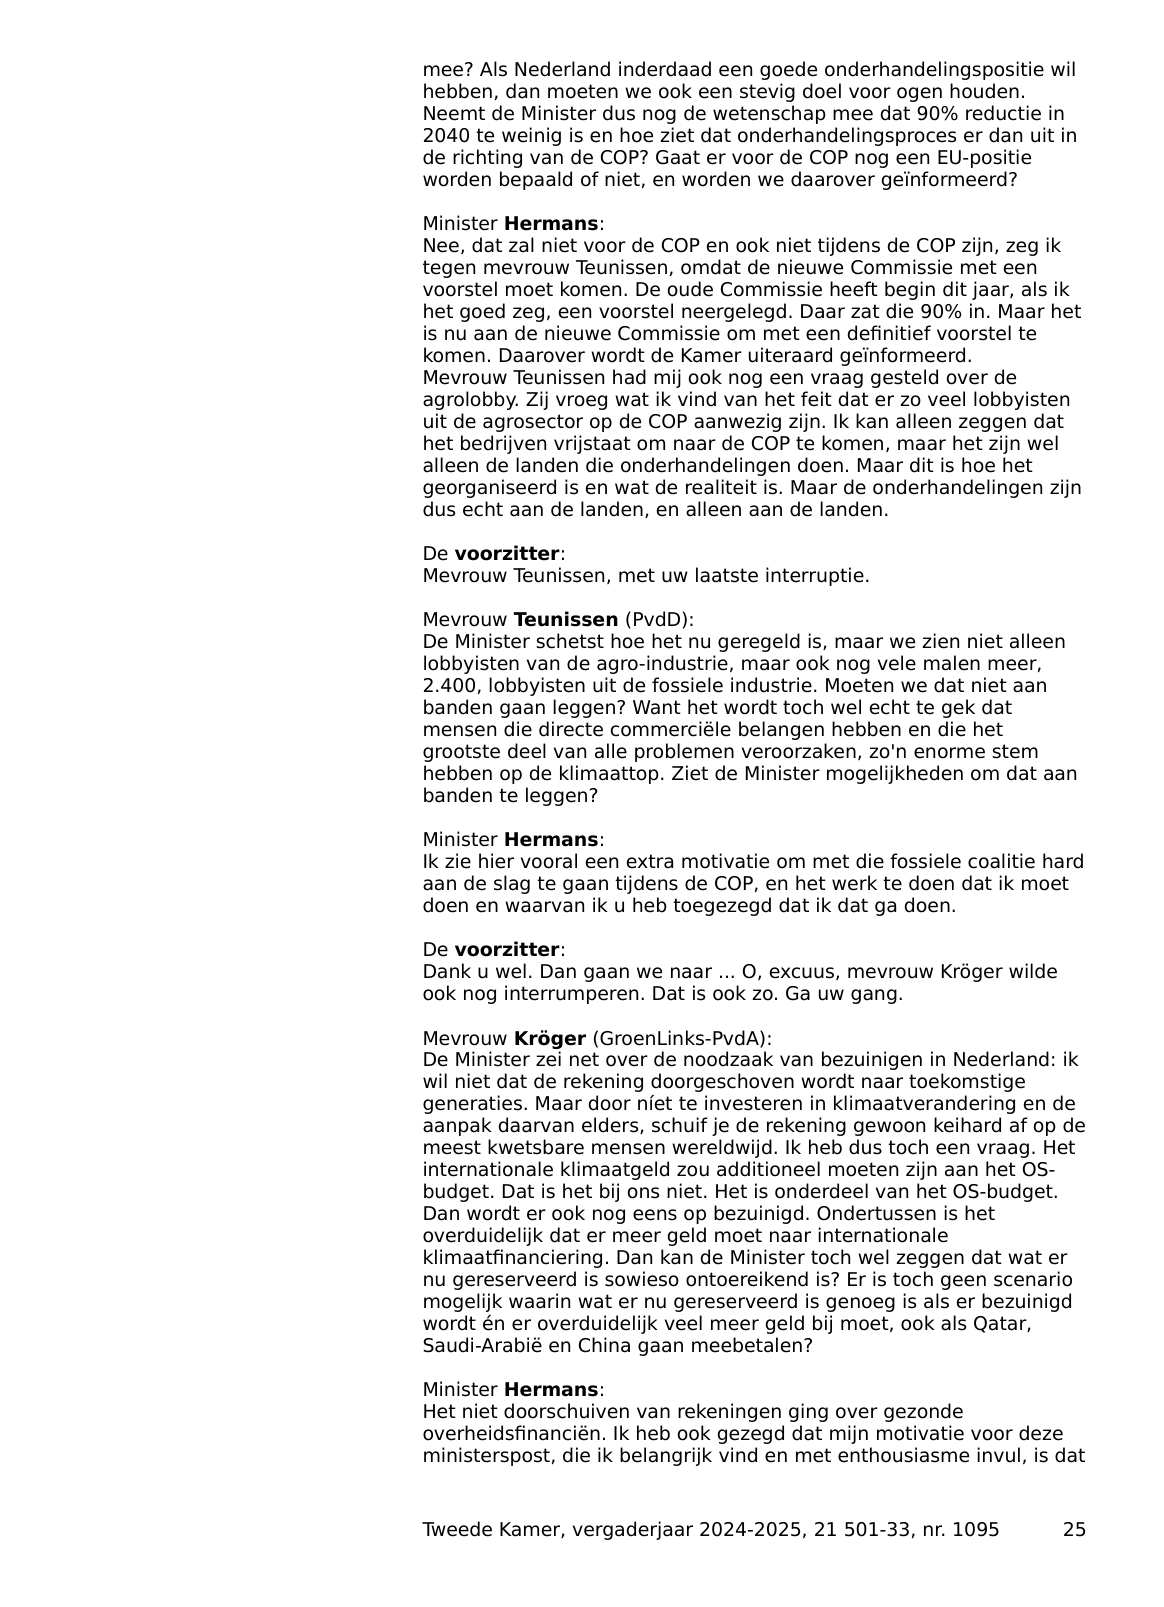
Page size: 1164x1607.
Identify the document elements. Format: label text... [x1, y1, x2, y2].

text Mevrouw Kröger (GroenLinks-PvdA): [422, 1027, 1087, 1049]
text Ik zie hier vooral een extra motivatie om met die fossiele coalitie hard aan de slag te gaan tijdens de COP, en het werk te doen dat ik moet doen en waarvan ik u heb toegezegd dat ik dat ga doen. [422, 851, 1087, 917]
text Nee, dat zal niet voor de COP en ook niet tijdens de COP zijn, zeg ik tegen mevrouw Teunissen, omdat de nieuwe Commissie met een voorstel moet komen. De oude Commissie heeft begin dit jaar, als ik het goed zeg, een voorstel neergelegd. Daar zat die 90% in. Maar het is nu aan de nieuwe Commissie om met een definitief voorstel te komen. Daarover wordt de Kamer uiteraard geïnformeerd. [422, 235, 1087, 367]
text Dank u wel. Dan gaan we naar ... O, excuus, mevrouw Kröger wilde ook nog interrumperen. Dat is ook zo. Ga uw gang. [422, 961, 1087, 1005]
text De Minister zei net over de noodzaak van bezuinigen in Nederland: ik wil niet dat de rekening doorgeschoven wordt naar toekomstige generaties. Maar door níet te investeren in klimaatverandering en de aanpak daarvan elders, schuif je de rekening gewoon keihard af op de meest kwetsbare mensen wereldwijd. Ik heb dus toch een vraag. Het internationale klimaatgeld zou additioneel moeten zijn aan het OS-budget. Dat is het bij ons niet. Het is onderdeel van het OS-budget. Dan wordt er ook nog eens op bezuinigd. Ondertussen is het overduidelijk dat er meer geld moet naar internationale klimaatfinanciering. Dan kan de Minister toch wel zeggen dat wat er nu gereserveerd is sowieso ontoereikend is? Er is toch geen scenario mogelijk waarin wat er nu gereserveerd is genoeg is als er bezuinigd wordt én er overduidelijk veel meer geld bij moet, ook als Qatar, Saudi-Arabië en China gaan meebetalen? [422, 1049, 1087, 1357]
text De voorzitter: [422, 939, 1087, 961]
text De Minister schetst hoe het nu geregeld is, maar we zien niet alleen lobbyisten van de agro-industrie, maar ook nog vele malen meer, 2.400, lobbyisten uit de fossiele industrie. Moeten we dat niet aan banden gaan leggen? Want het wordt toch wel echt te gek dat mensen die directe commerciële belangen hebben en die het grootste deel van alle problemen veroorzaken, zo'n enorme stem hebben op de klimaattop. Ziet de Minister mogelijkheden om dat aan banden te leggen? [422, 631, 1087, 807]
text Mevrouw Teunissen had mij ook nog een vraag gesteld over de agrolobby. Zij vroeg wat ik vind van het feit dat er zo veel lobbyisten uit de agrosector op de COP aanwezig zijn. Ik kan alleen zeggen dat het bedrijven vrijstaat om naar de COP te komen, maar het zijn wel alleen de landen die onderhandelingen doen. Maar dit is hoe het georganiseerd is en wat de realiteit is. Maar de onderhandelingen zijn dus echt aan de landen, en alleen aan de landen. [422, 367, 1087, 521]
text Mevrouw Teunissen (PvdD): [422, 609, 1087, 631]
text Minister Hermans: [422, 1379, 1087, 1401]
text Het niet doorschuiven van rekeningen ging over gezonde overheidsfinanciën. Ik heb ook gezegd dat mijn motivatie voor deze ministerspost, die ik belangrijk vind en met enthousiasme invul, is dat [422, 1401, 1087, 1467]
text Minister Hermans: [422, 829, 1087, 851]
text Mevrouw Teunissen, met uw laatste interruptie. [422, 565, 1087, 587]
text mee? Als Nederland inderdaad een goede onderhandelingspositie wil hebben, dan moeten we ook een stevig doel voor ogen houden. Neemt de Minister dus nog de wetenschap mee dat 90% reductie in 2040 te weinig is en hoe ziet dat onderhandelingsproces er dan uit in de richting van de COP? Gaat er voor de COP nog een EU-positie worden bepaald of niet, en worden we daarover geïnformeerd? [422, 59, 1087, 191]
text Minister Hermans: [422, 213, 1087, 235]
text De voorzitter: [422, 543, 1087, 565]
